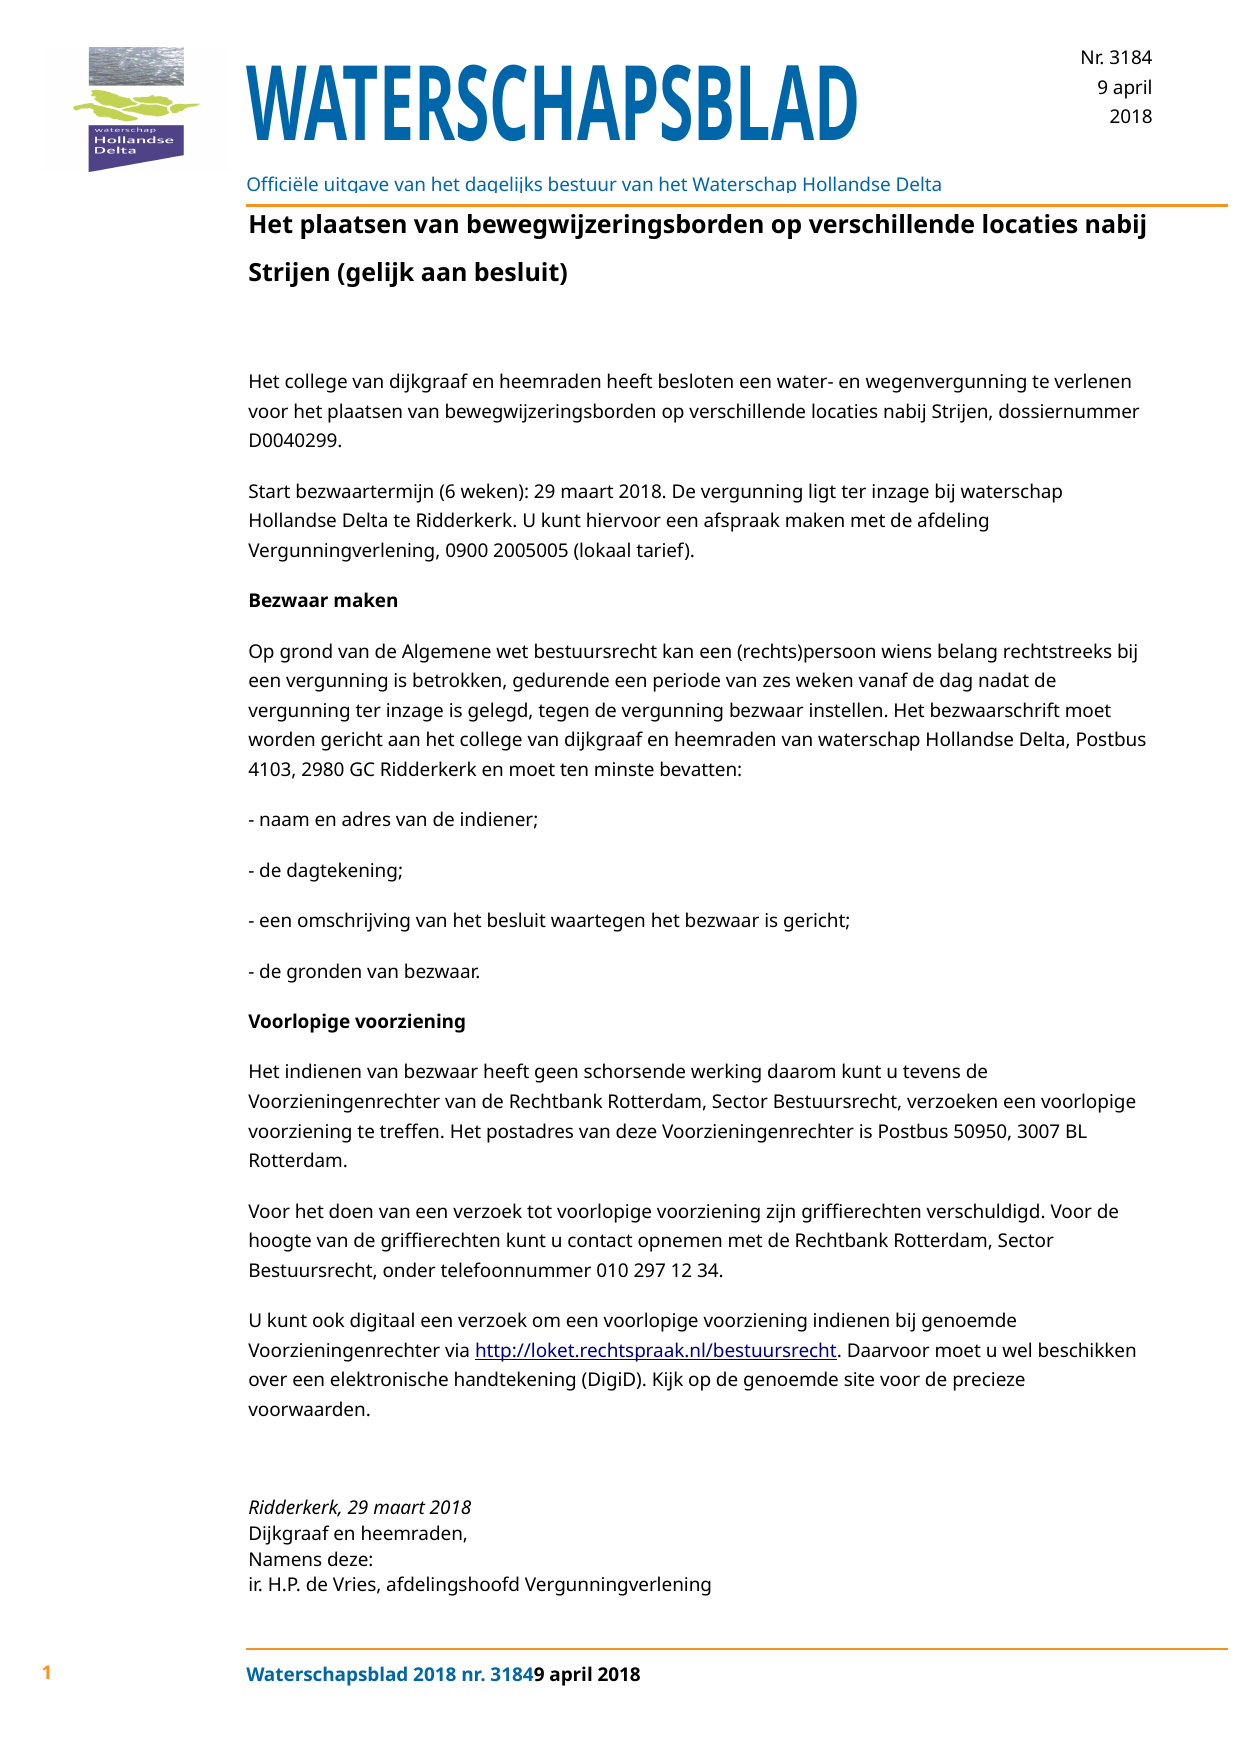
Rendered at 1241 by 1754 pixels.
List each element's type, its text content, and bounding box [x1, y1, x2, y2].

text - de gronden van bezwaar. [248, 958, 1152, 984]
text Voorlopige voorziening [248, 1008, 1152, 1034]
text U kunt ook digitaal een verzoek om een voorlopige voorziening indienen bij genoemde Voorzieningenrechter via http://loket.rechtspraak.nl/bestuursrecht. Daarvoor moet u wel beschikken over een elektronische handtekening (DigiD). Kijk op de genoemde site voor de precieze voorwaarden. [248, 1307, 1152, 1422]
text Dijkgraaf en heemraden, [248, 1520, 1152, 1546]
text Op grond van de Algemene wet bestuursrecht kan een (rechts)persoon wiens belang rechtstreeks bij een vergunning is betrokken, gedurende een periode van zes weken vanaf de dag nadat de vergunning ter inzage is gelegd, tegen de vergunning bezwaar instellen. Het bezwaarschrift moet worden gericht aan het college van dijkgraaf en heemraden van waterschap Hollandse Delta, Postbus 4103, 2980 GC Ridderkerk en moet ten minste bevatten: [248, 638, 1152, 782]
text Namens deze: [248, 1546, 1152, 1572]
text - naam en adres van de indiener; [248, 807, 1152, 832]
text Het plaatsen van bewegwijzeringsborden op verschillende locaties nabij Strijen (gelijk aan besluit) [248, 207, 1152, 288]
picture [41, 47, 231, 172]
text Bezwaar maken [248, 587, 1152, 613]
text Voor het doen van een verzoek tot voorlopige voorziening zijn griffierechten verschuldigd. Voor de hoogte van de griffierechten kunt u contact opnemen met de Rechtbank Rotterdam, Sector Bestuursrecht, onder telefoonnummer 010 297 12 34. [248, 1198, 1152, 1283]
text Ridderkerk, 29 maart 2018 [248, 1494, 1152, 1520]
text ir. H.P. de Vries, afdelingshoofd Vergunningverlening [248, 1572, 1152, 1597]
text Het college van dijkgraaf en heemraden heeft besloten een water- en wegenvergunning te verlenen voor het plaatsen van bewegwijzeringsborden op verschillende locaties nabij Strijen, dossiernummer D0040299. [248, 368, 1152, 453]
text Start bezwaartermijn (6 weken): 29 maart 2018. De vergunning ligt ter inzage bij waterschap Hollandse Delta te Ridderkerk. U kunt hiervoor een afspraak maken met de afdeling Vergunningverlening, 0900 2005005 (lokaal tarief). [248, 478, 1152, 563]
text - de dagtekening; [248, 857, 1152, 883]
text - een omschrijving van het besluit waartegen het bezwaar is gericht; [248, 907, 1152, 933]
text Het indienen van bezwaar heeft geen schorsende werking daarom kunt u tevens de Voorzieningenrechter van de Rechtbank Rotterdam, Sector Bestuursrecht, verzoeken een voorlopige voorziening te treffen. Het postadres van deze Voorzieningenrechter is Postbus 50950, 3007 BL Rotterdam. [248, 1059, 1152, 1173]
